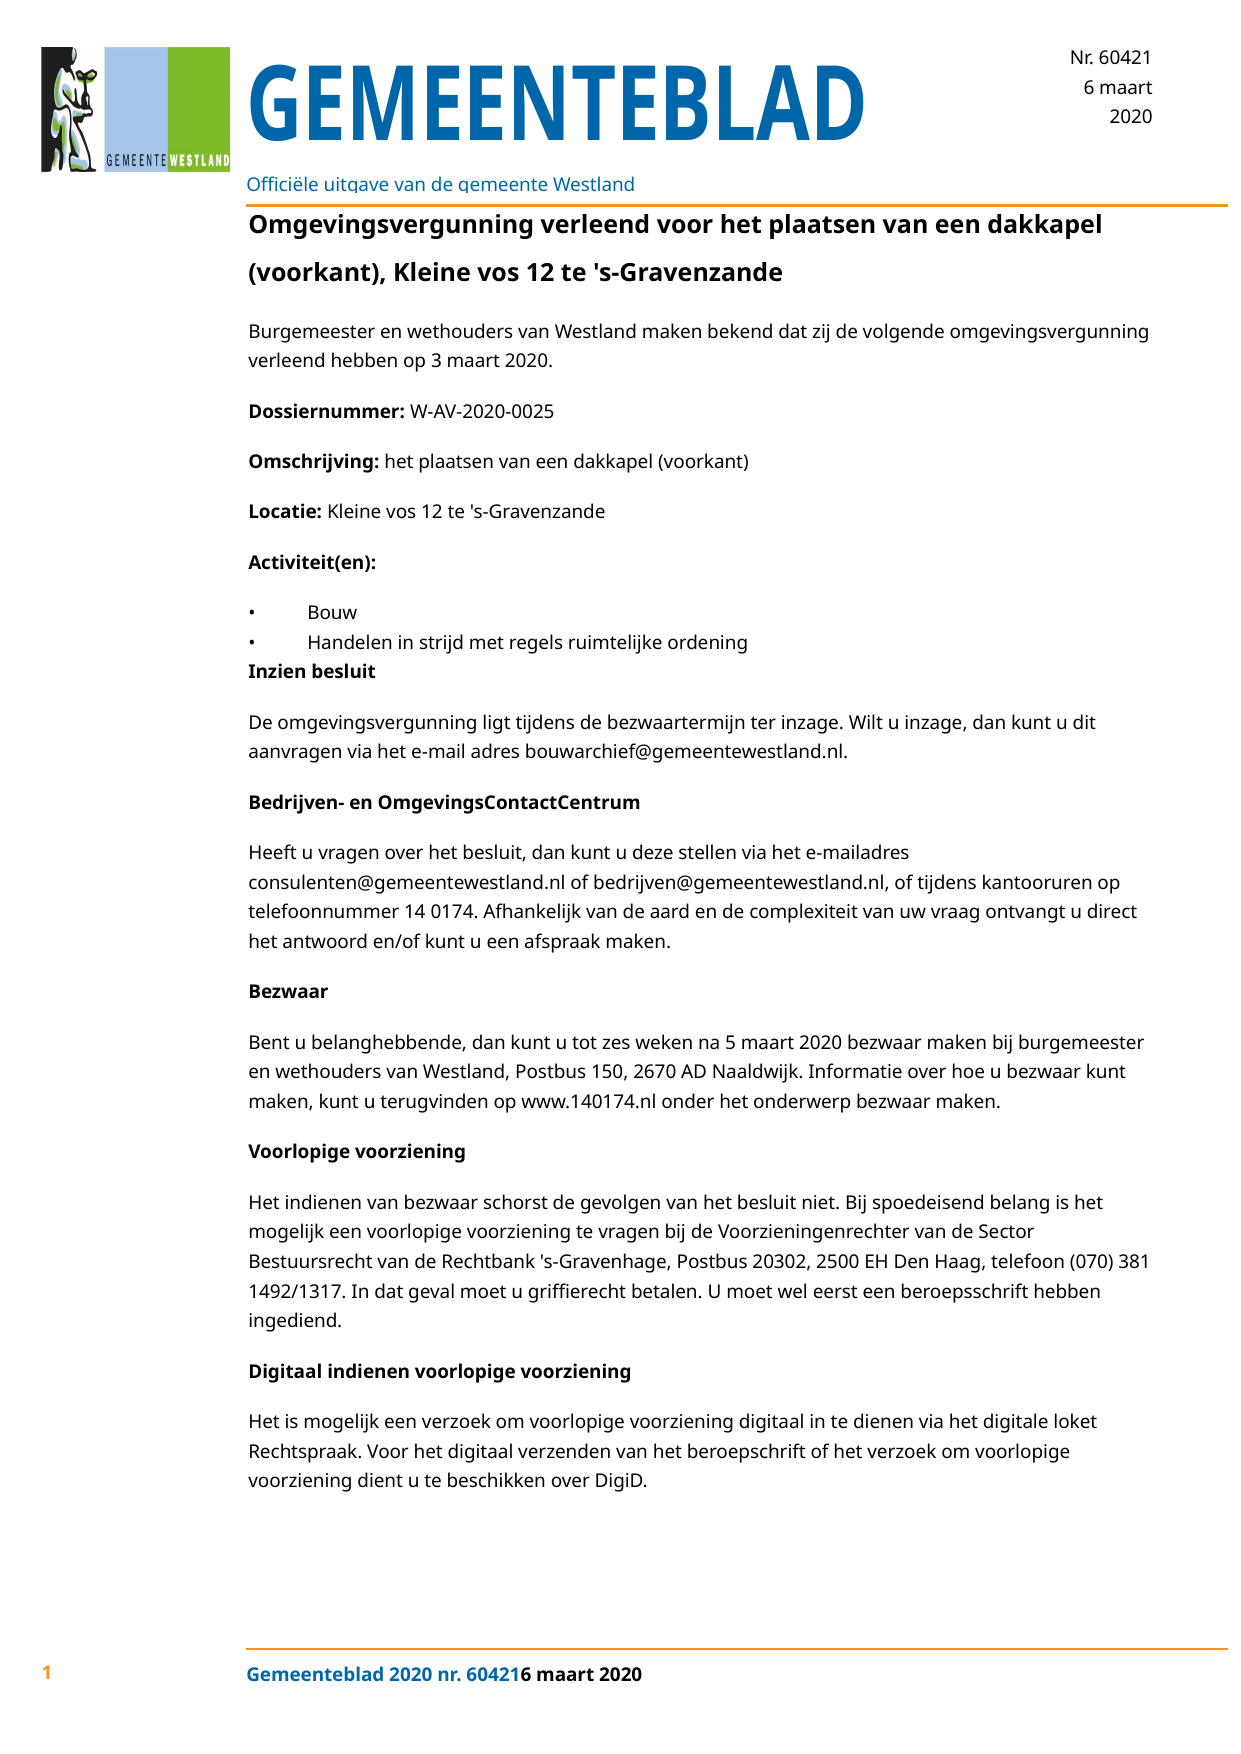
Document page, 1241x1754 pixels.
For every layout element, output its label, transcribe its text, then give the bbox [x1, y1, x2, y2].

text De omgevingsvergunning ligt tijdens de bezwaartermijn ter inzage. Wilt u inzage, dan kunt u dit aanvragen via het e-mail adres bouwarchief@gemeentewestland.nl. [248, 709, 1152, 764]
text Burgemeester en wethouders van Westland maken bekend dat zij de volgende omgevingsvergunning verleend hebben op 3 maart 2020. [248, 318, 1152, 373]
text Bent u belanghebbende, dan kunt u tot zes weken na 5 maart 2020 bezwaar maken bij burgemeester en wethouders van Westland, Postbus 150, 2670 AD Naaldwijk. Informatie over hoe u bezwaar kunt maken, kunt u terugvinden op www.140174.nl onder het onderwerp bezwaar maken. [248, 1029, 1152, 1114]
text Omschrijving: het plaatsen van een dakkapel (voorkant) [248, 448, 1152, 474]
picture [41, 47, 231, 172]
text Het is mogelijk een verzoek om voorlopige voorziening digitaal in te dienen via het digitale loket Rechtspraak. Voor het digitaal verzenden van het beroepschrift of het verzoek om voorlopige voorziening dient u te beschikken over DigiD. [248, 1408, 1152, 1493]
text Activiteit(en): [248, 549, 1152, 575]
text Digitaal indienen voorlopige voorziening [248, 1358, 1152, 1384]
text Heeft u vragen over het besluit, dan kunt u deze stellen via het e-mailadres consulenten@gemeentewestland.nl of bedrijven@gemeentewestland.nl, of tijdens kantooruren op telefoonnummer 14 0174. Afhankelijk van de aard en de complexiteit van uw vraag ontvangt u direct het antwoord en/of kunt u een afspraak maken. [248, 839, 1152, 954]
text Dossiernummer: W-AV-2020-0025 [248, 398, 1152, 424]
list Handelen in strijd met regels ruimtelijke ordening [248, 629, 1152, 655]
text Bedrijven- en OmgevingsContactCentrum [248, 789, 1152, 815]
text Voorlopige voorziening [248, 1139, 1152, 1164]
text Het indienen van bezwaar schorst de gevolgen van het besluit niet. Bij spoedeisend belang is het mogelijk een voorlopige voorziening te vragen bij de Voorzieningenrechter van de Sector Bestuursrecht van de Rechtbank 's-Gravenhage, Postbus 20302, 2500 EH Den Haag, telefoon (070) 381 1492/1317. In dat geval moet u griffierecht betalen. U moet wel eerst een beroepsschrift hebben ingediend. [248, 1189, 1152, 1333]
list Bouw [248, 599, 1152, 625]
text Locatie: Kleine vos 12 te 's-Gravenzande [248, 499, 1152, 524]
text Bezwaar [248, 979, 1152, 1004]
text Inzien besluit [248, 659, 1152, 684]
text Omgevingsvergunning verleend voor het plaatsen van een dakkapel (voorkant), Kleine vos 12 te 's-Gravenzande [248, 207, 1152, 288]
